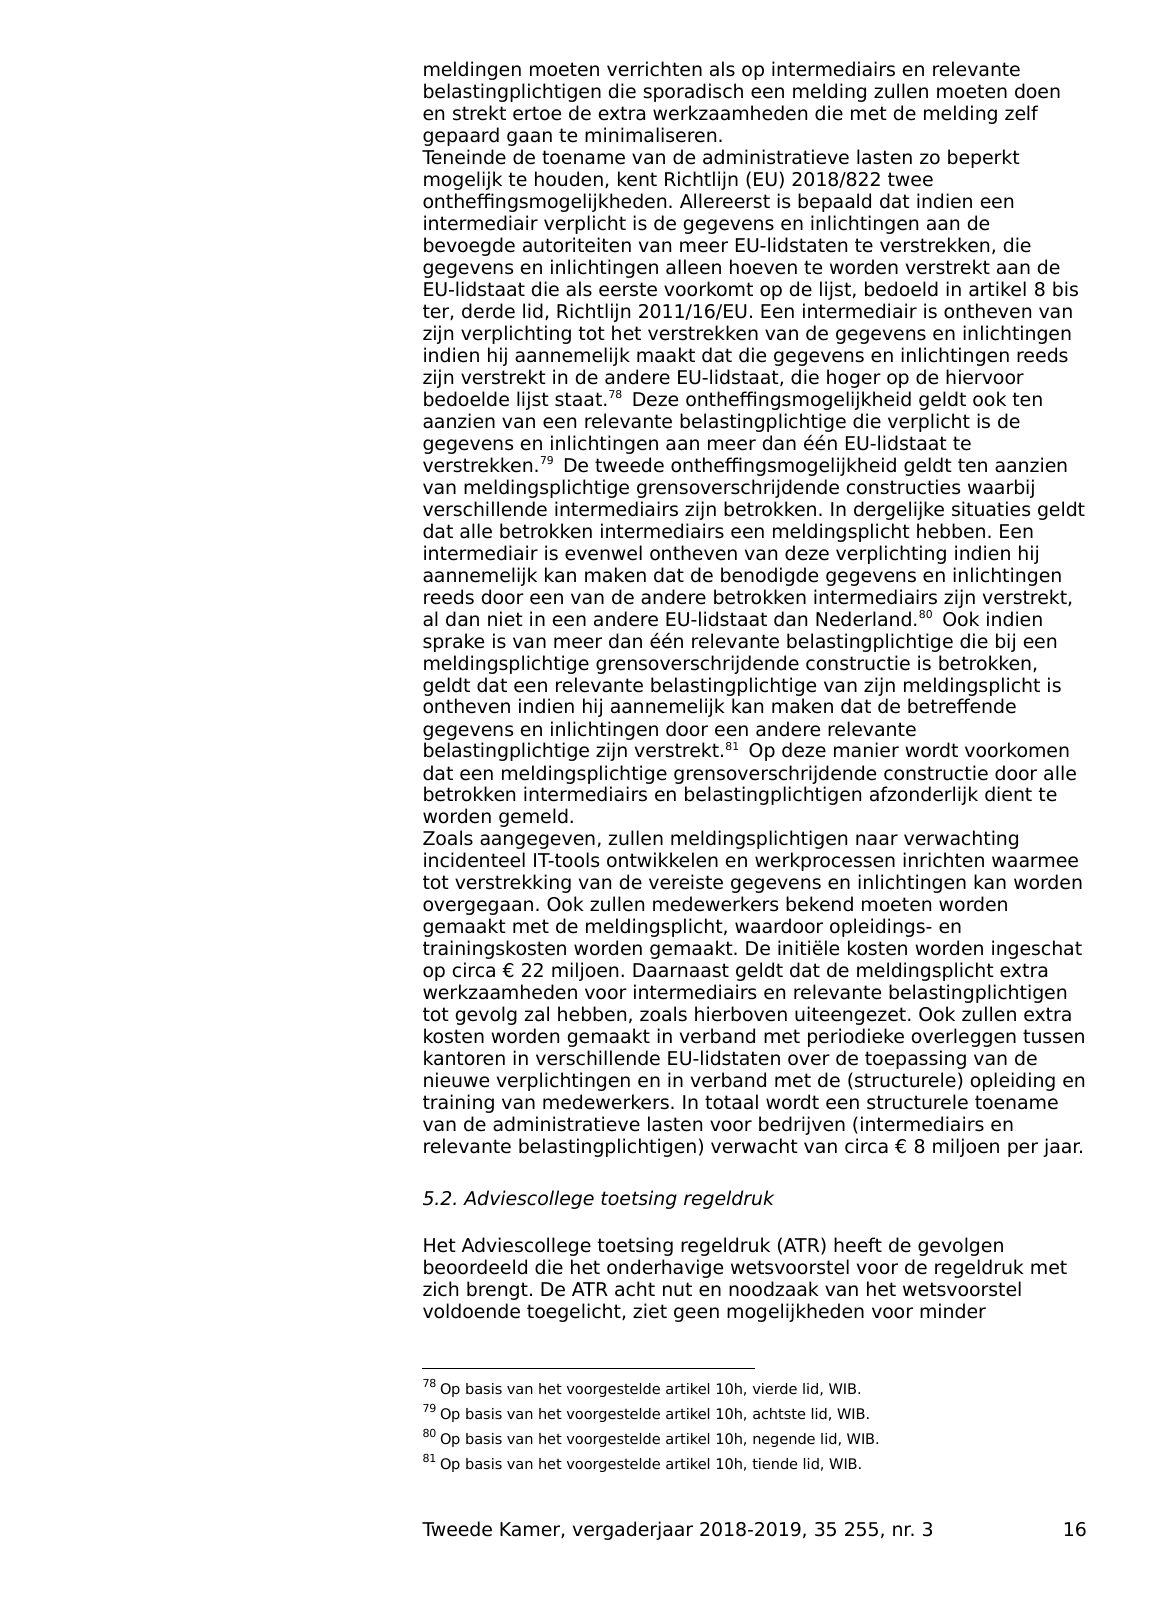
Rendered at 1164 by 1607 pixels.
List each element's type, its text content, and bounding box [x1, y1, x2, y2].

text Het Adviescollege toetsing regeldruk (ATR) heeft de gevolgen beoordeeld die het onderhavige wetsvoorstel voor de regeldruk met zich brengt. De ATR acht nut en noodzaak van het wetsvoorstel voldoende toegelicht, ziet geen mogelijkheden voor minder [422, 1235, 1087, 1323]
text meldingen moeten verrichten als op intermediairs en relevante belastingplichtigen die sporadisch een melding zullen moeten doen en strekt ertoe de extra werkzaamheden die met de melding zelf gepaard gaan te minimaliseren. [422, 59, 1087, 147]
text Teneinde de toename van de administratieve lasten zo beperkt mogelijk te houden, kent Richtlijn (EU) 2018/822 twee ontheffingsmogelijkheden. Allereerst is bepaald dat indien een intermediair verplicht is de gegevens en inlichtingen aan de bevoegde autoriteiten van meer EU-lidstaten te verstrekken, die gegevens en inlichtingen alleen hoeven te worden verstrekt aan de EU-lidstaat die als eerste voorkomt op de lijst, bedoeld in artikel 8 bis ter, derde lid, Richtlijn 2011/16/EU. Een intermediair is ontheven van zijn verplichting tot het verstrekken van de gegevens en inlichtingen indien hij aannemelijk maakt dat die gegevens en inlichtingen reeds zijn verstrekt in de andere EU-lidstaat, die hoger op de hiervoor bedoelde lijst staat. Deze ontheffingsmogelijkheid geldt ook ten aanzien van een relevante belastingplichtige die verplicht is de gegevens en inlichtingen aan meer dan één EU-lidstaat te verstrekken. De tweede ontheffingsmogelijkheid geldt ten aanzien van meldingsplichtige grensoverschrijdende constructies waarbij verschillende intermediairs zijn betrokken. In dergelijke situaties geldt dat alle betrokken intermediairs een meldingsplicht hebben. Een intermediair is evenwel ontheven van deze verplichting indien hij aannemelijk kan maken dat de benodigde gegevens en inlichtingen reeds door een van de andere betrokken intermediairs zijn verstrekt, al dan niet in een andere EU-lidstaat dan Nederland. Ook indien sprake is van meer dan één relevante belastingplichtige die bij een meldingsplichtige grensoverschrijdende constructie is betrokken, geldt dat een relevante belastingplichtige van zijn meldingsplicht is ontheven indien hij aannemelijk kan maken dat de betreffende gegevens en inlichtingen door een andere relevante belastingplichtige zijn verstrekt. Op deze manier wordt voorkomen dat een meldingsplichtige grensoverschrijdende constructie door alle betrokken intermediairs en belastingplichtigen afzonderlijk dient te worden gemeld. [422, 147, 1087, 828]
text Op basis van het voorgestelde artikel 10h, negende lid, WIB. [422, 1427, 1087, 1449]
text Op basis van het voorgestelde artikel 10h, tiende lid, WIB. [422, 1452, 1087, 1474]
text Op basis van het voorgestelde artikel 10h, vierde lid, WIB. [422, 1377, 1087, 1399]
text Op basis van het voorgestelde artikel 10h, achtste lid, WIB. [422, 1402, 1087, 1424]
text Zoals aangegeven, zullen meldingsplichtigen naar verwachting incidenteel IT-tools ontwikkelen en werkprocessen inrichten waarmee tot verstrekking van de vereiste gegevens en inlichtingen kan worden overgegaan. Ook zullen medewerkers bekend moeten worden gemaakt met de meldingsplicht, waardoor opleidings- en trainingskosten worden gemaakt. De initiële kosten worden ingeschat op circa € 22 miljoen. Daarnaast geldt dat de meldingsplicht extra werkzaamheden voor intermediairs en relevante belastingplichtigen tot gevolg zal hebben, zoals hierboven uiteengezet. Ook zullen extra kosten worden gemaakt in verband met periodieke overleggen tussen kantoren in verschillende EU-lidstaten over de toepassing van de nieuwe verplichtingen en in verband met de (structurele) opleiding en training van medewerkers. In totaal wordt een structurele toename van de administratieve lasten voor bedrijven (intermediairs en relevante belastingplichtigen) verwacht van circa € 8 miljoen per jaar. [422, 828, 1087, 1158]
subtitle 5.2. Adviescollege toetsing regeldruk [422, 1188, 1087, 1210]
